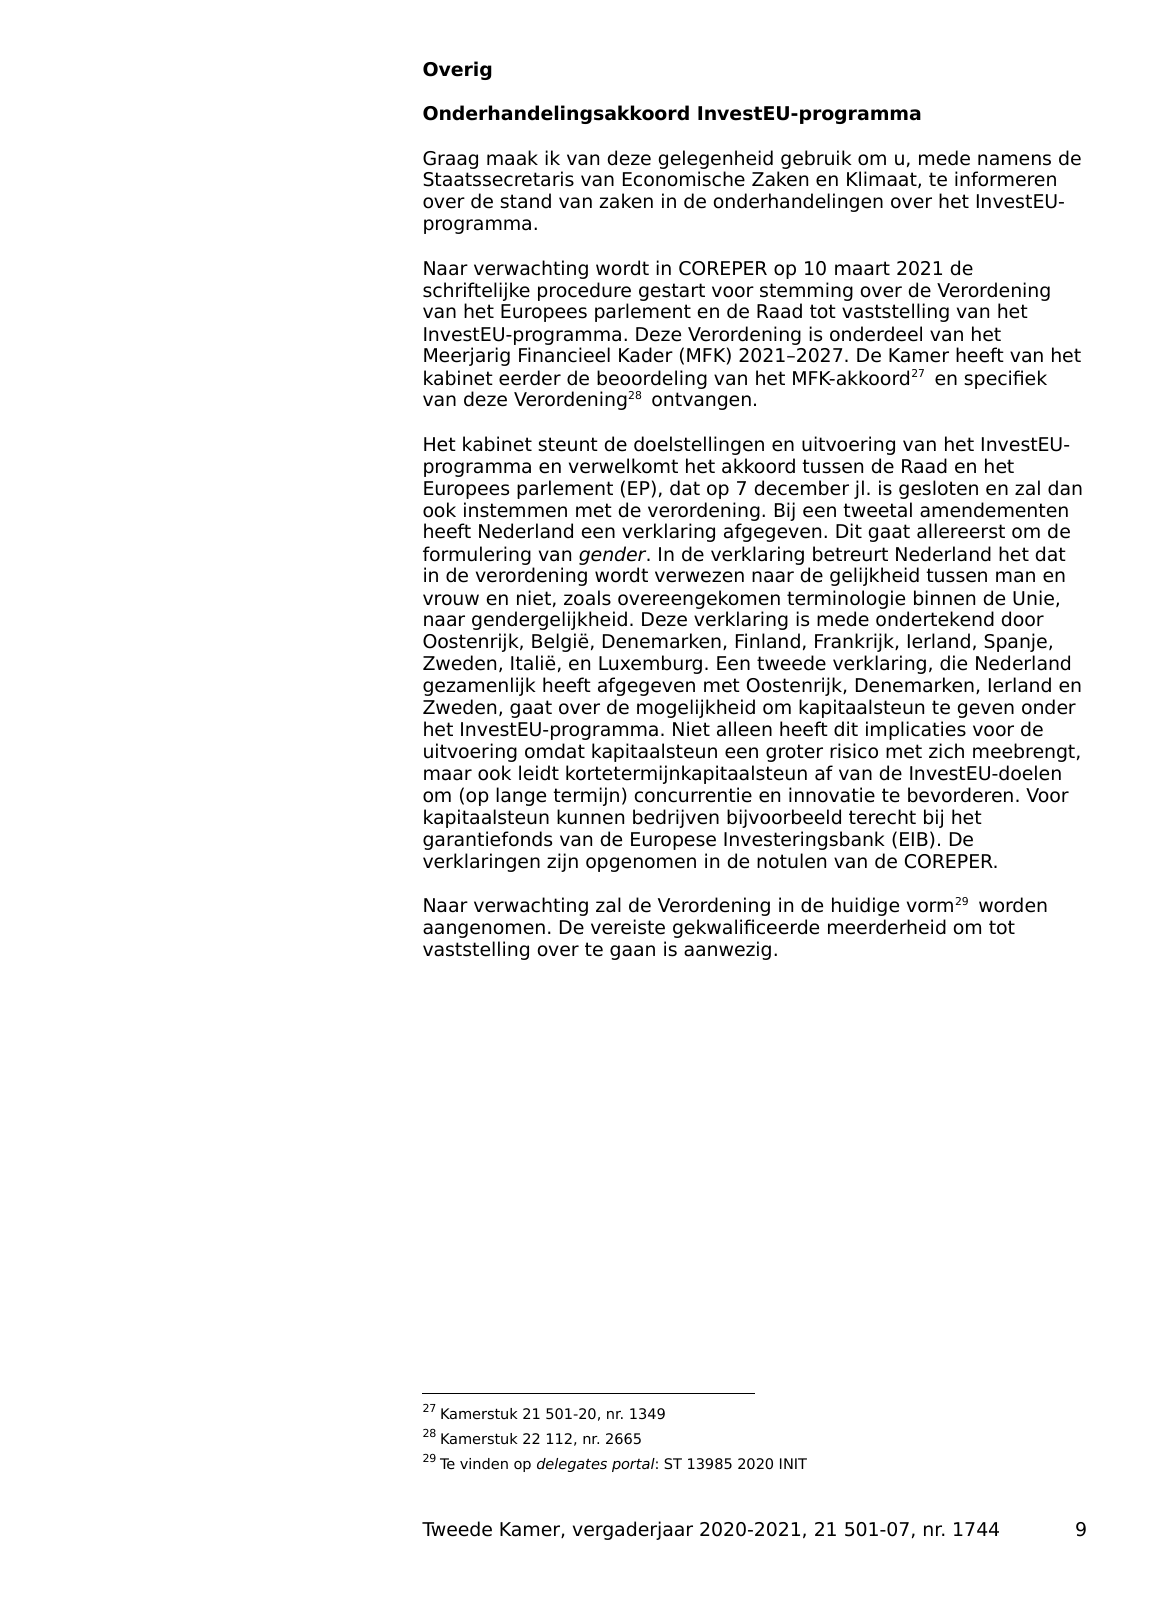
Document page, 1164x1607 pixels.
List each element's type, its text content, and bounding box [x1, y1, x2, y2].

text Graag maak ik van deze gelegenheid gebruik om u, mede namens de Staatssecretaris van Economische Zaken en Klimaat, te informeren over de stand van zaken in de onderhandelingen over het InvestEU-programma. [422, 147, 1087, 235]
text Naar verwachting wordt in COREPER op 10 maart 2021 de schriftelijke procedure gestart voor stemming over de Verordening van het Europees parlement en de Raad tot vaststelling van het InvestEU-programma. Deze Verordening is onderdeel van het Meerjarig Financieel Kader (MFK) 2021–2027. De Kamer heeft van het kabinet eerder de beoordeling van het MFK-akkoord en specifiek van deze Verordening ontvangen. [422, 257, 1087, 411]
text Naar verwachting zal de Verordening in de huidige vorm worden aangenomen. De vereiste gekwalificeerde meerderheid om tot vaststelling over te gaan is aanwezig. [422, 895, 1087, 961]
subtitle Overig [422, 59, 1087, 81]
text Het kabinet steunt de doelstellingen en uitvoering van het InvestEU-programma en verwelkomt het akkoord tussen de Raad en het Europees parlement (EP), dat op 7 december jl. is gesloten en zal dan ook instemmen met de verordening. Bij een tweetal amendementen heeft Nederland een verklaring afgegeven. Dit gaat allereerst om de formulering van gender. In de verklaring betreurt Nederland het dat in de verordening wordt verwezen naar de gelijkheid tussen man en vrouw en niet, zoals overeengekomen terminologie binnen de Unie, naar gendergelijkheid. Deze verklaring is mede ondertekend door Oostenrijk, België, Denemarken, Finland, Frankrijk, Ierland, Spanje, Zweden, Italië, en Luxemburg. Een tweede verklaring, die Nederland gezamenlijk heeft afgegeven met Oostenrijk, Denemarken, Ierland en Zweden, gaat over de mogelijkheid om kapitaalsteun te geven onder het InvestEU-programma. Niet alleen heeft dit implicaties voor de uitvoering omdat kapitaalsteun een groter risico met zich meebrengt, maar ook leidt kortetermijnkapitaalsteun af van de InvestEU-doelen om (op lange termijn) concurrentie en innovatie te bevorderen. Voor kapitaalsteun kunnen bedrijven bijvoorbeeld terecht bij het garantiefonds van de Europese Investeringsbank (EIB). De verklaringen zijn opgenomen in de notulen van de COREPER. [422, 433, 1087, 873]
text Kamerstuk 21 501-20, nr. 1349 [422, 1402, 1087, 1424]
subtitle Onderhandelingsakkoord InvestEU-programma [422, 103, 1087, 125]
text Kamerstuk 22 112, nr. 2665 [422, 1427, 1087, 1449]
text Te vinden op delegates portal: ST 13985 2020 INIT [422, 1452, 1087, 1474]
